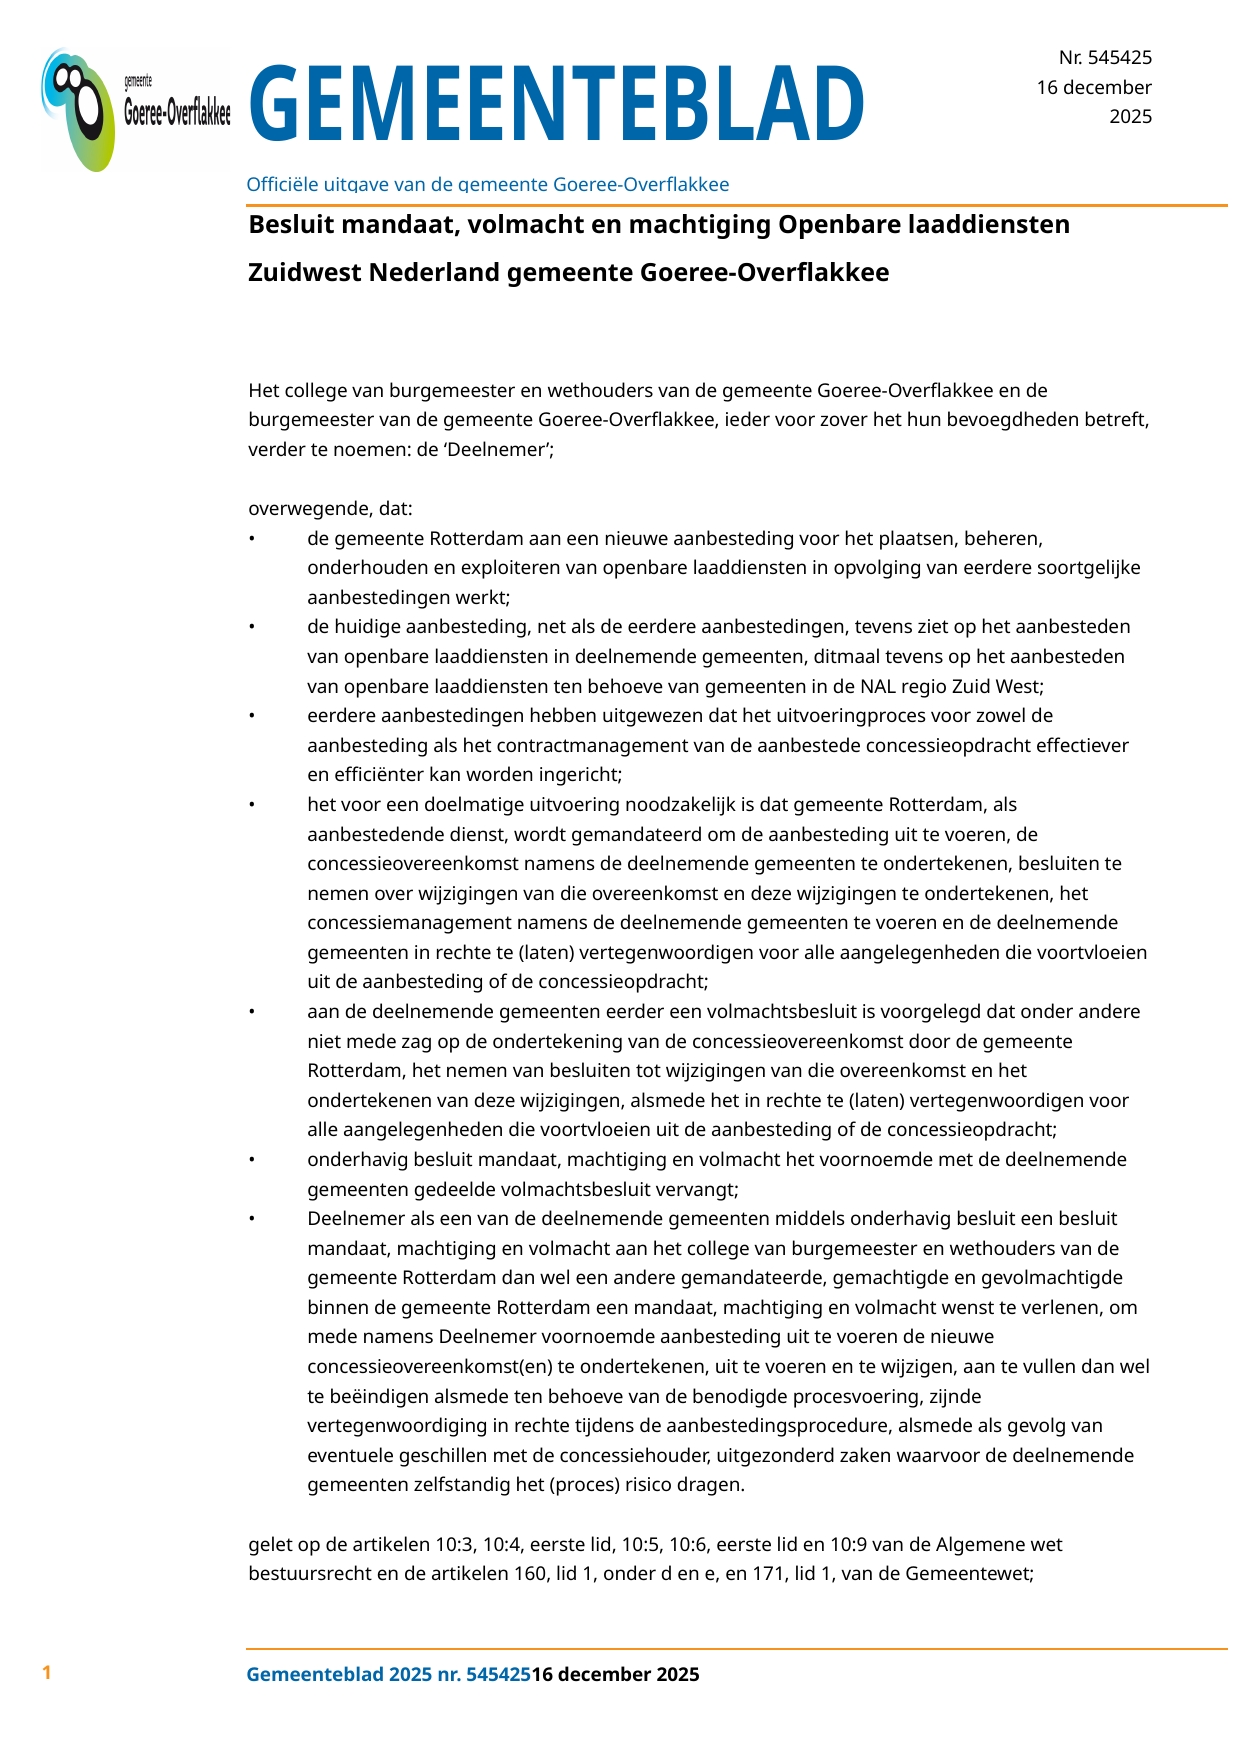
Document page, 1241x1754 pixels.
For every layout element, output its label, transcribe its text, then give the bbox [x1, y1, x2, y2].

text Het college van burgemeester en wethouders van de gemeente Goeree-Overflakkee en de burgemeester van de gemeente Goeree-Overflakkee, ieder voor zover het hun bevoegdheden betreft, verder te noemen: de ‘Deelnemer’; [248, 377, 1152, 462]
list onderhavig besluit mandaat, machtiging en volmacht het voornoemde met de deelnemende gemeenten gedeelde volmachtsbesluit vervangt; [248, 1146, 1152, 1202]
text gelet op de artikelen 10:3, 10:4, eerste lid, 10:5, 10:6, eerste lid en 10:9 van de Algemene wet bestuursrecht en de artikelen 160, lid 1, onder d en e, en 171, lid 1, van de Gemeentewet; [248, 1531, 1152, 1586]
list het voor een doelmatige uitvoering noodzakelijk is dat gemeente Rotterdam, als aanbestedende dienst, wordt gemandateerd om de aanbesteding uit te voeren, de concessieovereenkomst namens de deelnemende gemeenten te ondertekenen, besluiten te nemen over wijzigingen van die overeenkomst en deze wijzigingen te ondertekenen, het concessiemanagement namens de deelnemende gemeenten te voeren en de deelnemende gemeenten in rechte te (laten) vertegenwoordigen voor alle aangelegenheden die voortvloeien uit de aanbesteding of de concessieopdracht; [248, 791, 1152, 994]
text Besluit mandaat, volmacht en machtiging Openbare laaddiensten Zuidwest Nederland gemeente Goeree-Overflakkee [248, 207, 1152, 288]
list de gemeente Rotterdam aan een nieuwe aanbesteding voor het plaatsen, beheren, onderhouden en exploiteren van openbare laaddiensten in opvolging van eerdere soortgelijke aanbestedingen werkt; [248, 525, 1152, 610]
list aan de deelnemende gemeenten eerder een volmachtsbesluit is voorgelegd dat onder andere niet mede zag op de ondertekening van de concessieovereenkomst door de gemeente Rotterdam, het nemen van besluiten tot wijzigingen van die overeenkomst en het ondertekenen van deze wijzigingen, alsmede het in rechte te (laten) vertegenwoordigen voor alle aangelegenheden die voortvloeien uit de aanbesteding of de concessieopdracht; [248, 998, 1152, 1142]
list Deelnemer als een van de deelnemende gemeenten middels onderhavig besluit een besluit mandaat, machtiging en volmacht aan het college van burgemeester en wethouders van de gemeente Rotterdam dan wel een andere gemandateerde, gemachtigde en gevolmachtigde binnen de gemeente Rotterdam een mandaat, machtiging en volmacht wenst te verlenen, om mede namens Deelnemer voornoemde aanbesteding uit te voeren de nieuwe concessieovereenkomst(en) te ondertekenen, uit te voeren en te wijzigen, aan te vullen dan wel te beëindigen alsmede ten behoeve van de benodigde procesvoering, zijnde vertegenwoordiging in rechte tijdens de aanbestedingsprocedure, alsmede als gevolg van eventuele geschillen met de concessiehouder, uitgezonderd zaken waarvoor de deelnemende gemeenten zelfstandig het (proces) risico dragen. [248, 1205, 1152, 1497]
text overwegende, dat: [248, 495, 1152, 521]
list eerdere aanbestedingen hebben uitgewezen dat het uitvoeringproces voor zowel de aanbesteding als het contractmanagement van de aanbestede concessieopdracht effectiever en efficiënter kan worden ingericht; [248, 702, 1152, 787]
list de huidige aanbesteding, net als de eerdere aanbestedingen, tevens ziet op het aanbesteden van openbare laaddiensten in deelnemende gemeenten, ditmaal tevens op het aanbesteden van openbare laaddiensten ten behoeve van gemeenten in de NAL regio Zuid West; [248, 614, 1152, 699]
picture [41, 47, 231, 172]
